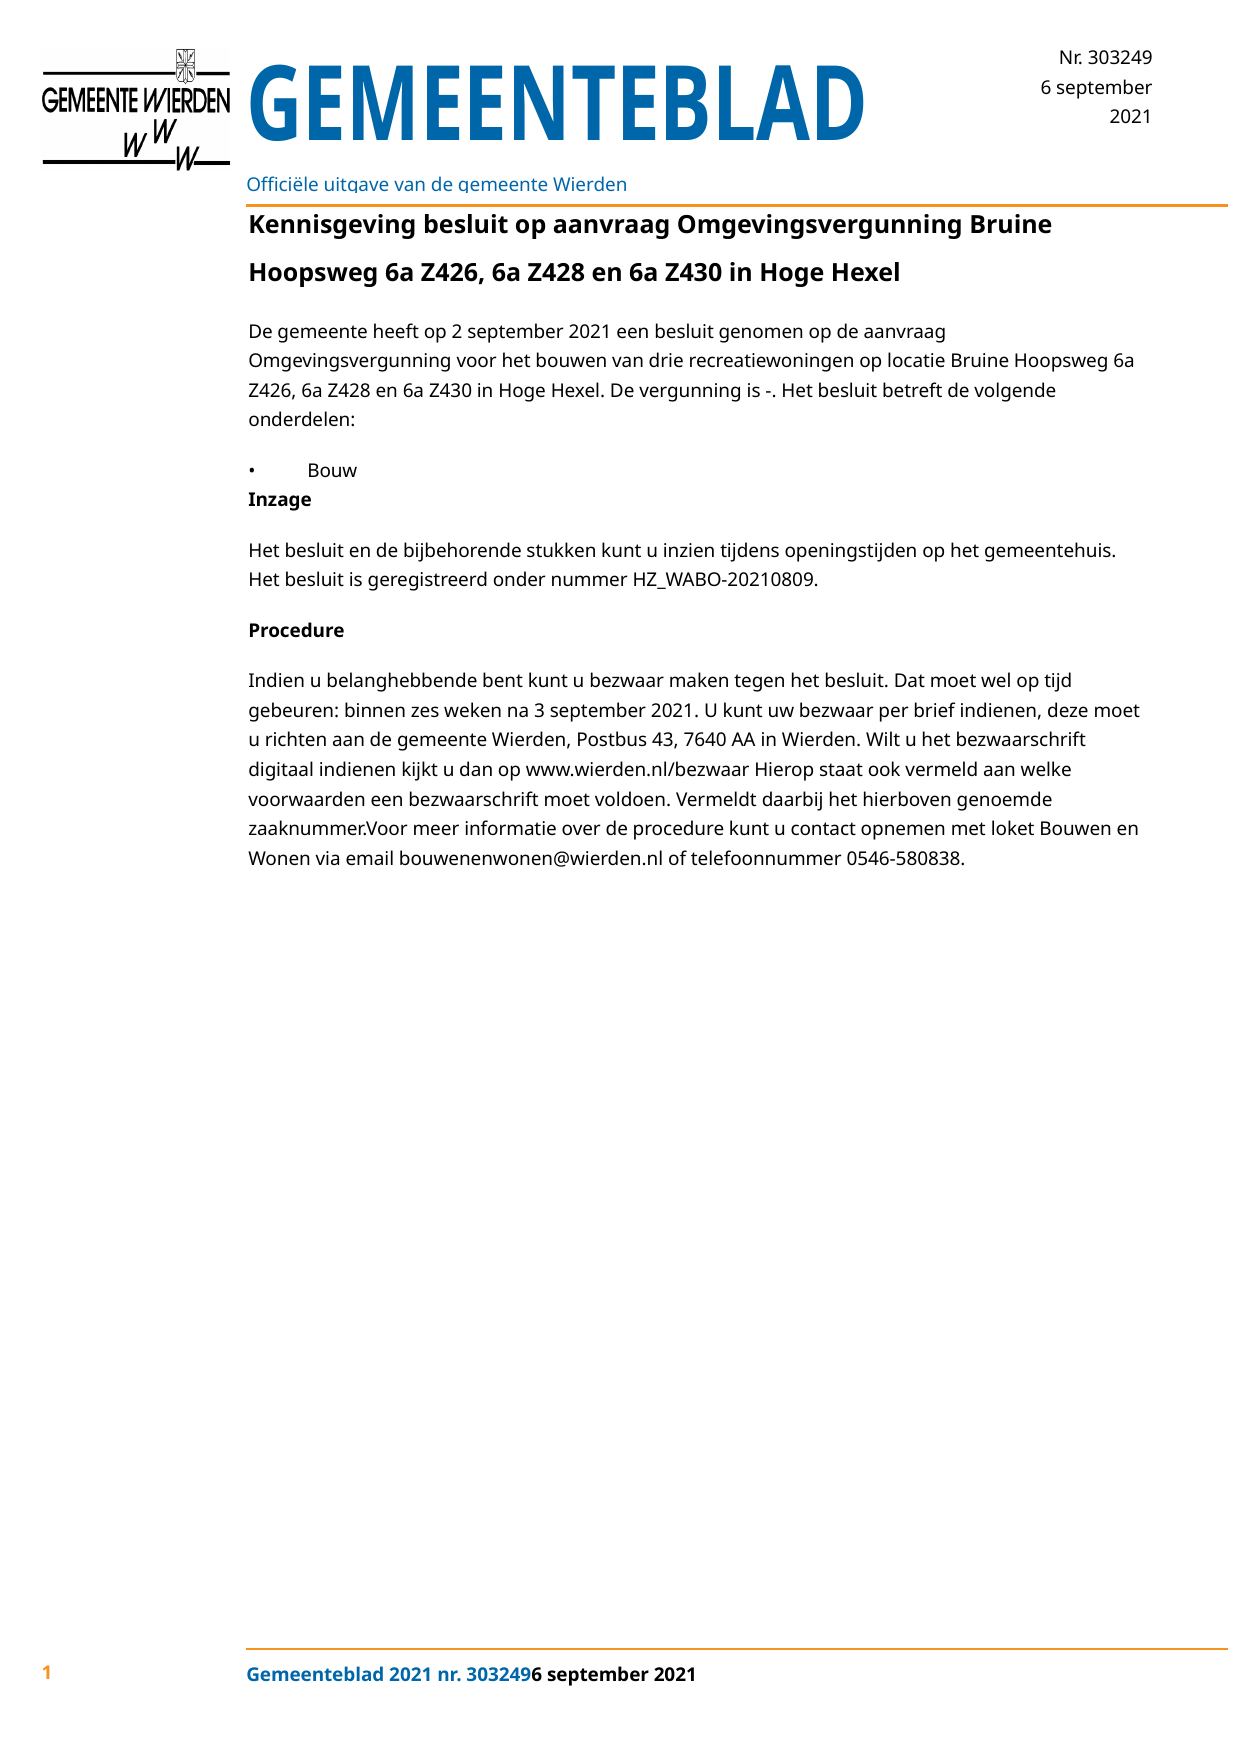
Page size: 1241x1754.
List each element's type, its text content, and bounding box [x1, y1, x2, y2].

text Procedure [248, 617, 1152, 643]
picture [41, 47, 231, 172]
text De gemeente heeft op 2 september 2021 een besluit genomen op de aanvraag Omgevingsvergunning voor het bouwen van drie recreatiewoningen op locatie Bruine Hoopsweg 6a Z426, 6a Z428 en 6a Z430 in Hoge Hexel. De vergunning is -. Het besluit betreft de volgende onderdelen: [248, 318, 1152, 432]
text Inzage [248, 487, 1152, 512]
text Kennisgeving besluit op aanvraag Omgevingsvergunning Bruine Hoopsweg 6a Z426, 6a Z428 en 6a Z430 in Hoge Hexel [248, 207, 1152, 288]
list Bouw [248, 457, 1152, 483]
text Indien u belanghebbende bent kunt u bezwaar maken tegen het besluit. Dat moet wel op tijd gebeuren: binnen zes weken na 3 september 2021. U kunt uw bezwaar per brief indienen, deze moet u richten aan de gemeente Wierden, Postbus 43, 7640 AA in Wierden. Wilt u het bezwaarschrift digitaal indienen kijkt u dan op www.wierden.nl/bezwaar Hierop staat ook vermeld aan welke voorwaarden een bezwaarschrift moet voldoen. Vermeldt daarbij het hierboven genoemde zaaknummer.Voor meer informatie over de procedure kunt u contact opnemen met loket Bouwen en Wonen via email bouwenenwonen@wierden.nl of telefoonnummer 0546-580838. [248, 667, 1152, 871]
text Het besluit en de bijbehorende stukken kunt u inzien tijdens openingstijden op het gemeentehuis. Het besluit is geregistreerd onder nummer HZ_WABO-20210809. [248, 537, 1152, 592]
